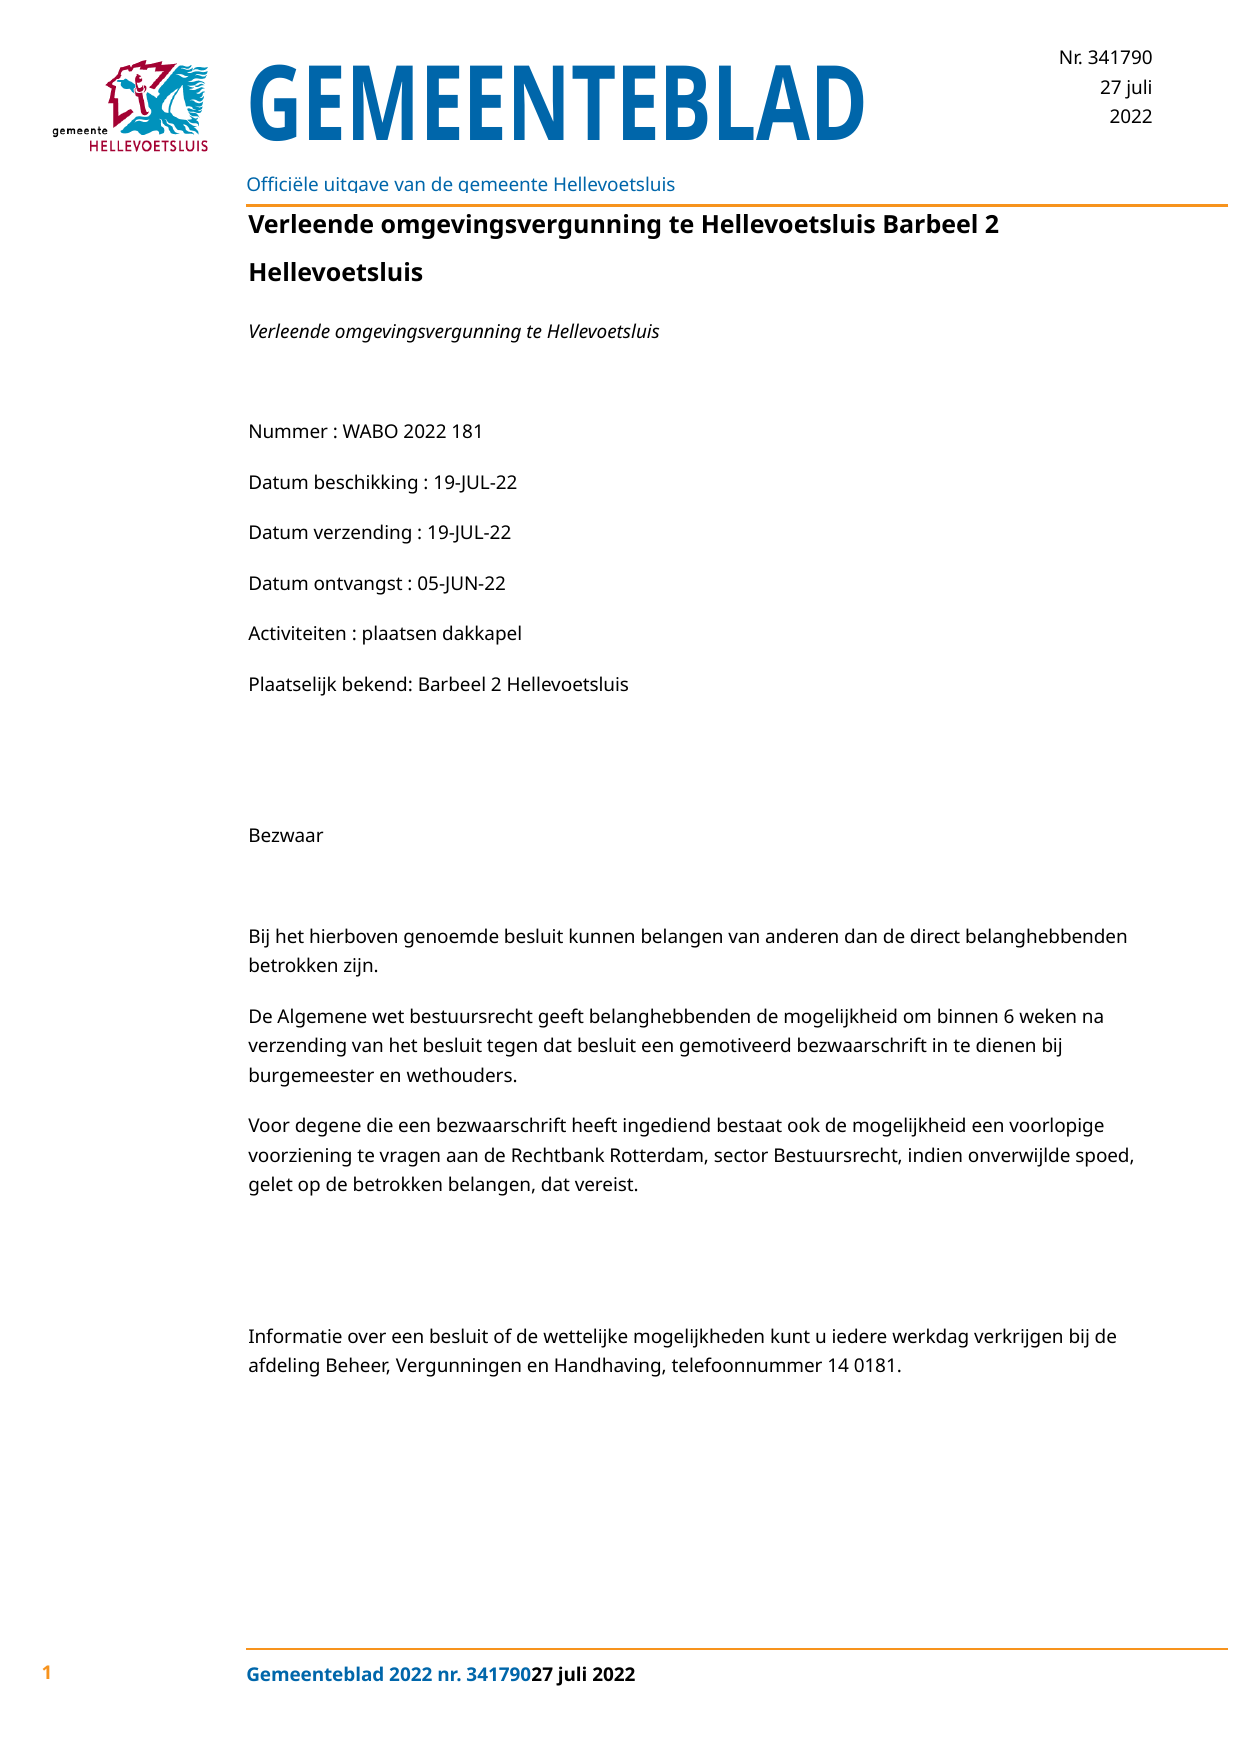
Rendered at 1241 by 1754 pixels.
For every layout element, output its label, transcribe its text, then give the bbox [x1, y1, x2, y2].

text Datum ontvangst : 05-JUN-22 [248, 570, 1152, 596]
text Bij het hierboven genoemde besluit kunnen belangen van anderen dan de direct belanghebbenden betrokken zijn. [248, 923, 1152, 978]
text Voor degene die een bezwaarschrift heeft ingediend bestaat ook de mogelijkheid een voorlopige voorziening te vragen aan de Rechtbank Rotterdam, sector Bestuursrecht, indien onverwijlde spoed, gelet op de betrokken belangen, dat vereist. [248, 1112, 1152, 1197]
text Activiteiten : plaatsen dakkapel [248, 620, 1152, 646]
text De Algemene wet bestuursrecht geeft belanghebbenden de mogelijkheid om binnen 6 weken na verzending van het besluit tegen dat besluit een gemotiveerd bezwaarschrift in te dienen bij burgemeester en wethouders. [248, 1003, 1152, 1088]
text Bezwaar [248, 822, 1152, 848]
text Nummer : WABO 2022 181 [248, 419, 1152, 444]
picture [41, 47, 231, 172]
text Plaatselijk bekend: Barbeel 2 Hellevoetsluis [248, 671, 1152, 697]
text Datum verzending : 19-JUL-22 [248, 519, 1152, 545]
text Verleende omgevingsvergunning te Hellevoetsluis [248, 318, 1152, 344]
text Datum beschikking : 19-JUL-22 [248, 469, 1152, 495]
text Verleende omgevingsvergunning te Hellevoetsluis Barbeel 2 Hellevoetsluis [248, 207, 1152, 288]
text Informatie over een besluit of de wettelijke mogelijkheden kunt u iedere werkdag verkrijgen bij de afdeling Beheer, Vergunningen en Handhaving, telefoonnummer 14 0181. [248, 1323, 1152, 1378]
